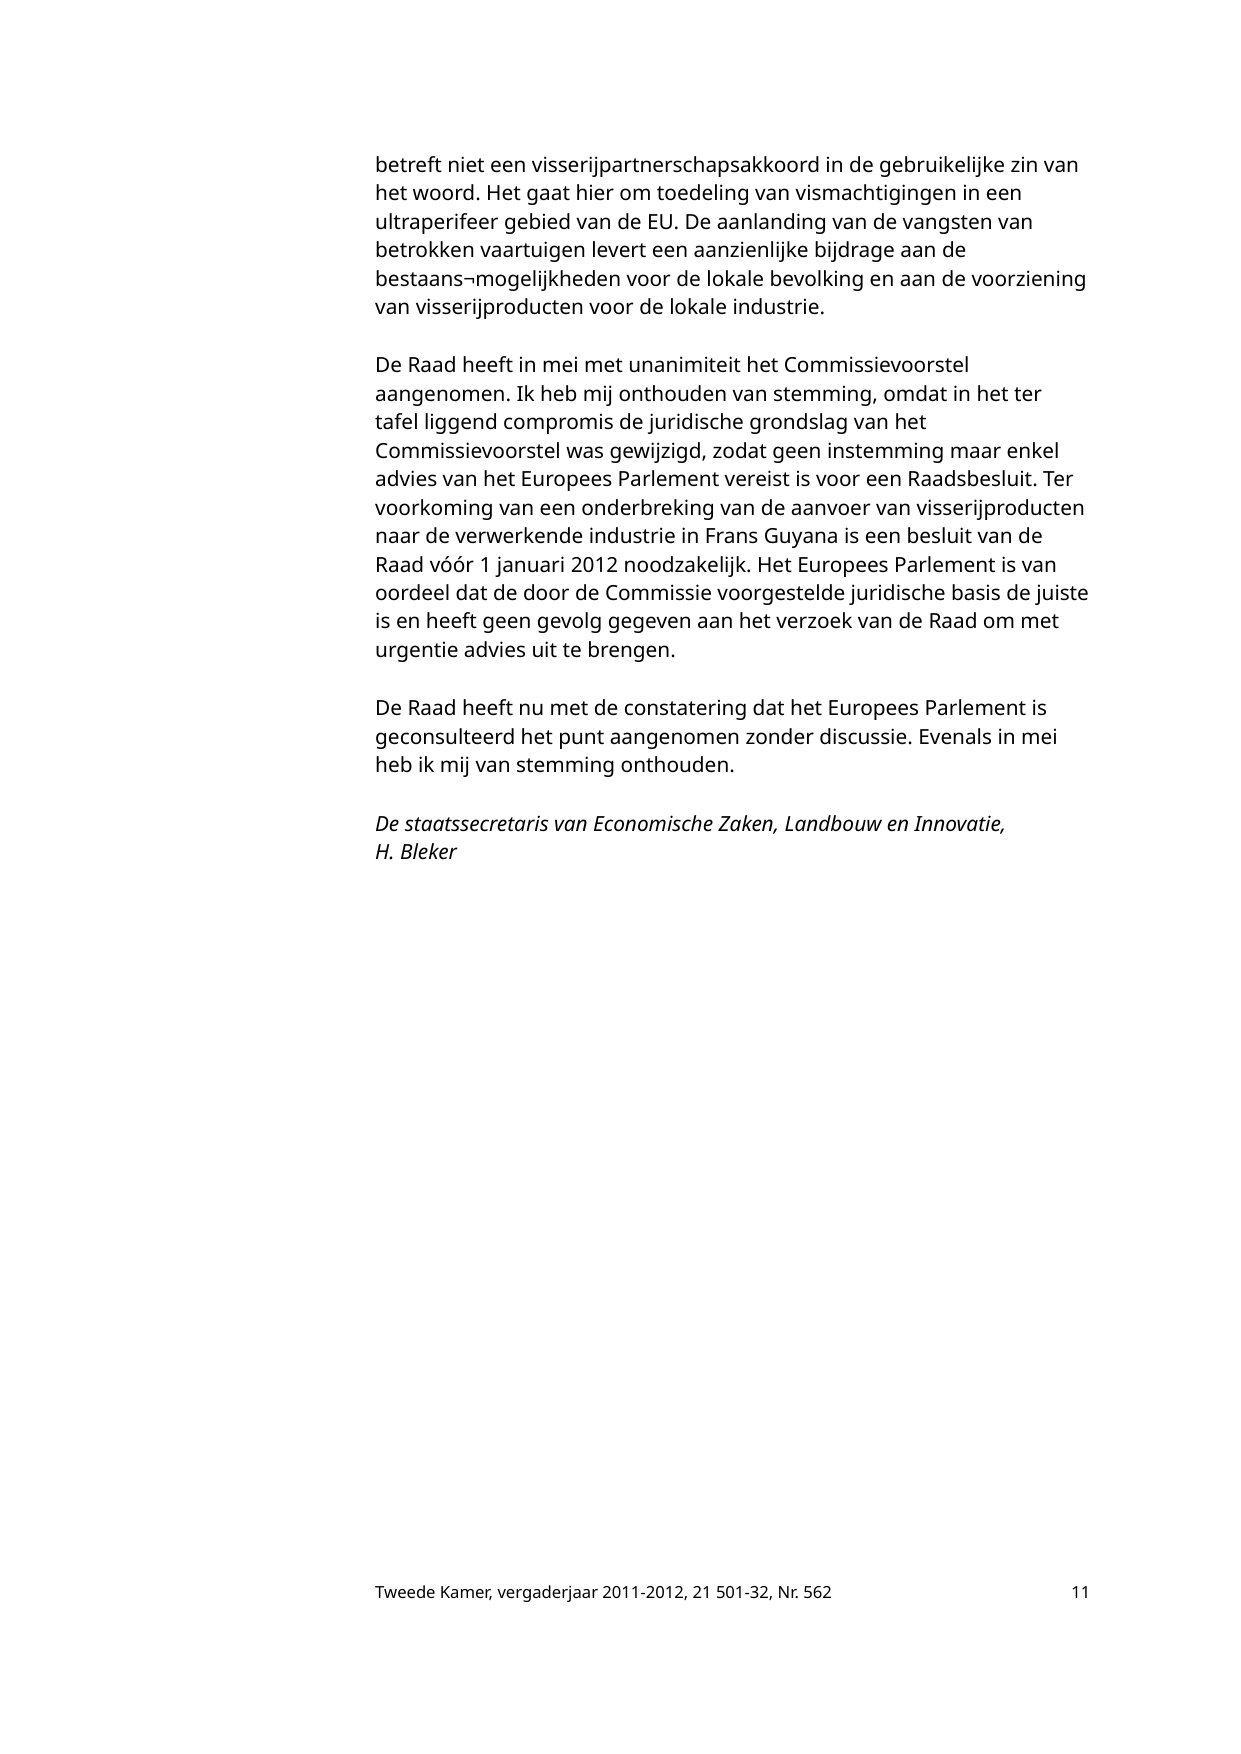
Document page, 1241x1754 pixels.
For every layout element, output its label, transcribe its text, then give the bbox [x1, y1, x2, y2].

text De staatssecretaris van Economische Zaken, Landbouw en Innovatie, [375, 809, 1090, 837]
text H. Bleker [375, 837, 1090, 866]
text betreft niet een visserijpartnerschapsakkoord in de gebruikelijke zin van het woord. Het gaat hier om toedeling van vismachtigingen in een ultraperifeer gebied van de EU. De aanlanding van de vangsten van betrokken vaartuigen levert een aanzienlijke bijdrage aan de bestaans¬mogelijkheden voor de lokale bevolking en aan de voorziening van visserijproducten voor de lokale industrie. [375, 150, 1090, 321]
text De Raad heeft in mei met unanimiteit het Commissievoorstel aangenomen. Ik heb mij onthouden van stemming, omdat in het ter tafel liggend compromis de juridische grondslag van het Commissievoorstel was gewijzigd, zodat geen instemming maar enkel advies van het Europees Parlement vereist is voor een Raadsbesluit. Ter voorkoming van een onderbreking van de aanvoer van visserijproducten naar de verwerkende industrie in Frans Guyana is een besluit van de Raad vóór 1 januari 2012 noodzakelijk. Het Europees Parlement is van oordeel dat de door de Commissie voorgestelde juridische basis de juiste is en heeft geen gevolg gegeven aan het verzoek van de Raad om met urgentie advies uit te brengen. [375, 351, 1090, 663]
text De Raad heeft nu met de constatering dat het Europees Parlement is geconsulteerd het punt aangenomen zonder discussie. Evenals in mei heb ik mij van stemming onthouden. [375, 693, 1090, 779]
